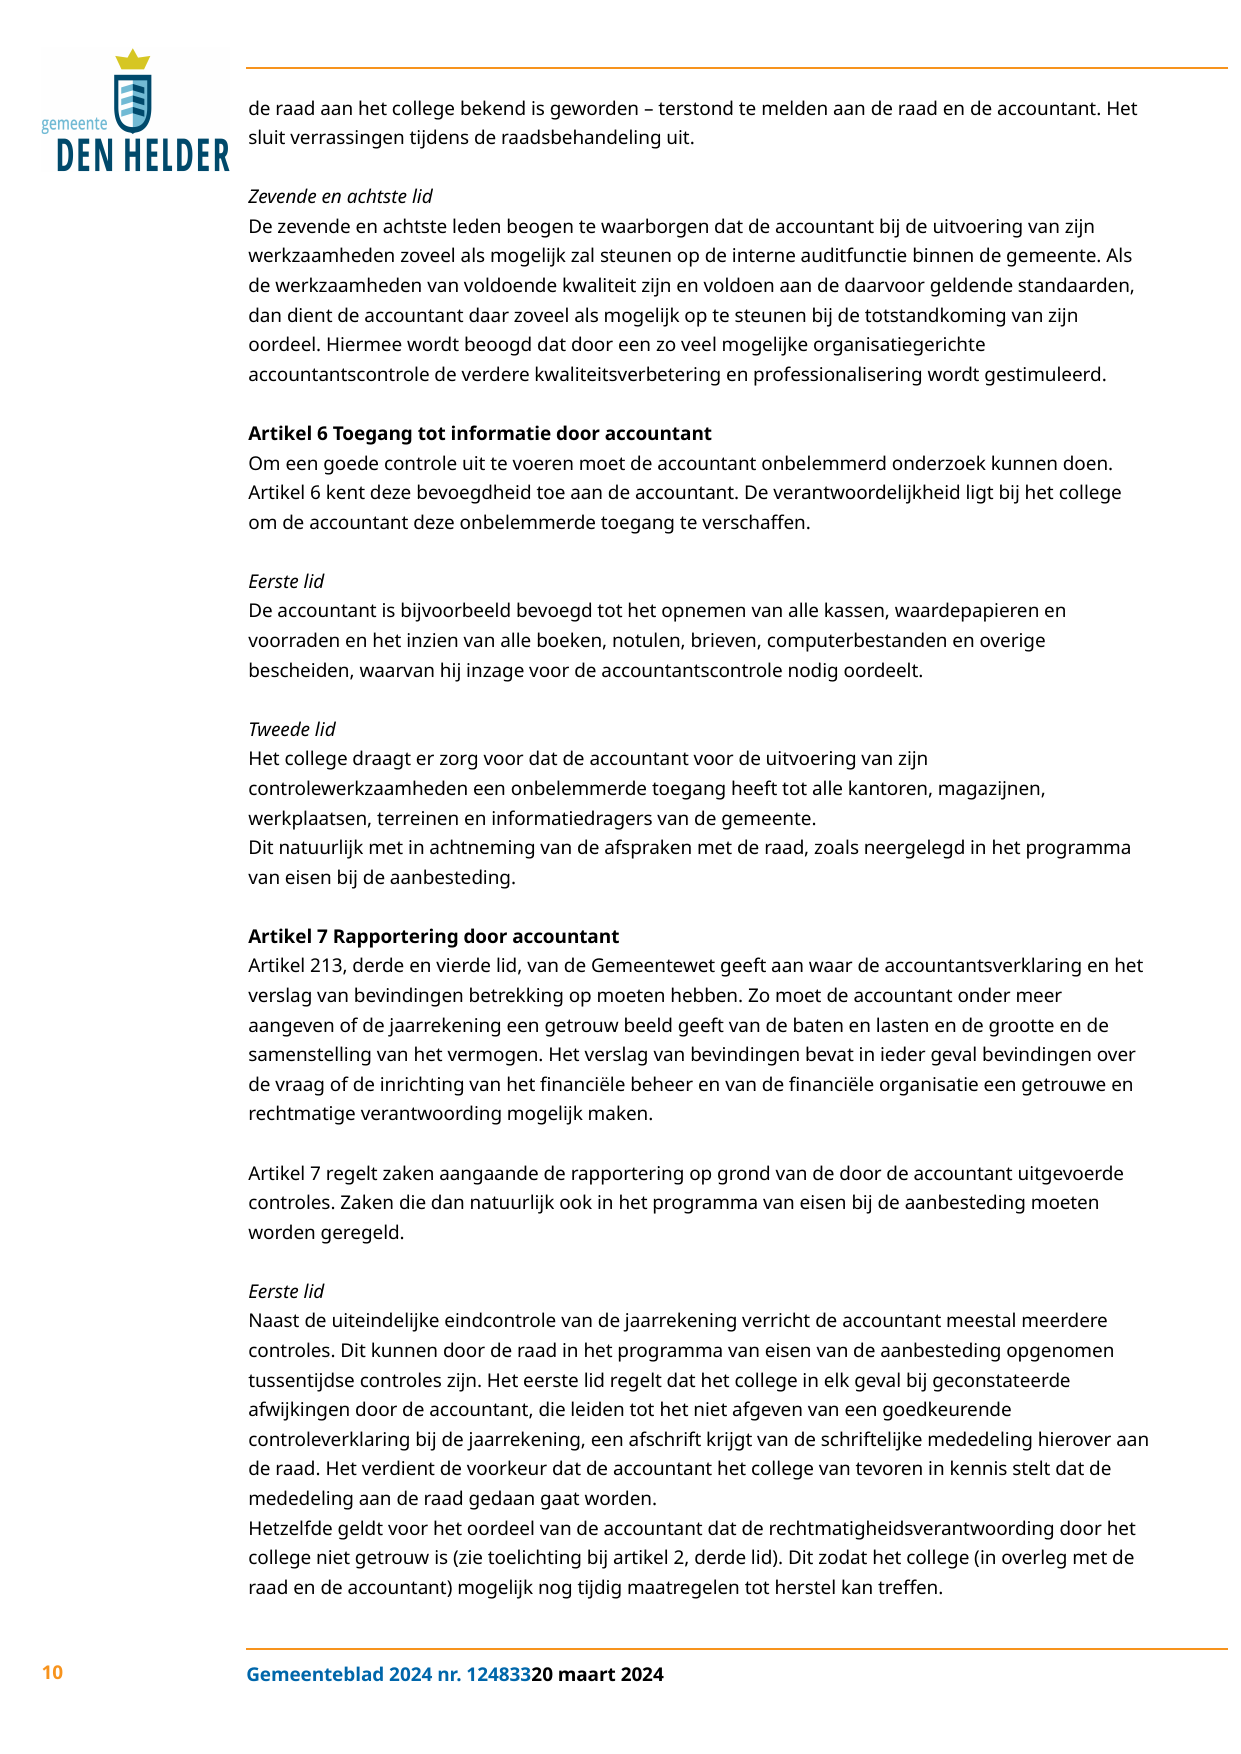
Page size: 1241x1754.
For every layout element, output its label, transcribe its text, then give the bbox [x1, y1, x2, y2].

picture [220, 160, 224, 172]
picture [63, 144, 68, 165]
text De accountant is bijvoorbeeld bevoegd tot het opnemen van alle kassen, waardepapieren en voorraden en het inzien van alle boeken, notulen, brieven, computerbestanden en overige bescheiden, waarvan hij inzage voor de accountantscontrole nodig oordeelt. [248, 598, 1152, 683]
text Het college draagt er zorg voor dat de accountant voor de uitvoering van zijn controlewerkzaamheden een onbelemmerde toegang heeft tot alle kantoren, magazijnen, werkplaatsen, terreinen en informatiedragers van de gemeente. [248, 746, 1152, 831]
picture [41, 47, 231, 172]
picture [130, 157, 135, 172]
text Eerste lid [248, 1278, 1152, 1304]
text Tweede lid [248, 716, 1152, 742]
text de raad aan het college bekend is geworden – terstond te melden aan de raad en de accountant. Het sluit verrassingen tijdens de raadsbehandeling uit. [248, 95, 1152, 150]
text Artikel 7 Rapportering door accountant [248, 923, 1152, 949]
text Om een goede controle uit te voeren moet de accountant onbelemmerd onderzoek kunnen doen. Artikel 6 kent deze bevoegdheid toe aan de accountant. De verantwoordelijkheid ligt bij het college om de accountant deze onbelemmerde toegang te verschaffen. [248, 450, 1152, 535]
picture [100, 154, 106, 172]
text Dit natuurlijk met in achtneming van de afspraken met de raad, zoals neergelegd in het programma van eisen bij de aanbesteding. [248, 834, 1152, 890]
text Hetzelfde geldt voor het oordeel van de accountant dat de rechtmatigheidsverantwoording door het college niet getrouw is (zie toelichting bij artikel 2, derde lid). Dit zodat het college (in overleg met de raad en de accountant) mogelijk nog tijdig maatregelen tot herstel kan treffen. [248, 1515, 1152, 1600]
text Zevende en achtste lid [248, 183, 1152, 209]
text De zevende en achtste leden beogen te waarborgen dat de accountant bij de uitvoering van zijn werkzaamheden zoveel als mogelijk zal steunen op de interne auditfunctie binnen de gemeente. Als de werkzaamheden van voldoende kwaliteit zijn en voldoen aan de daarvoor geldende standaarden, dan dient de accountant daar zoveel als mogelijk op te steunen bij de totstandkoming van zijn oordeel. Hiermee wordt beoogd dat door een zo veel mogelijke organisatiegerichte accountantscontrole de verdere kwaliteitsverbetering en professionalisering wordt gestimuleerd. [248, 213, 1152, 387]
text Eerste lid [248, 568, 1152, 594]
text Artikel 6 Toegang tot informatie door accountant [248, 420, 1152, 446]
text Naast de uiteindelijke eindcontrole van de jaarrekening verricht de accountant meestal meerdere controles. Dit kunnen door de raad in het programma van eisen van de aanbesteding opgenomen tussentijdse controles zijn. Het eerste lid regelt dat het college in elk geval bij geconstateerde afwijkingen door de accountant, die leiden tot het niet afgeven van een goedkeurende controleverklaring bij de jaarrekening, een afschrift krijgt van de schriftelijke mededeling hierover aan de raad. Het verdient de voorkeur dat de accountant het college van tevoren in kennis stelt dat de mededeling aan de raad gedaan gaat worden. [248, 1308, 1152, 1511]
text Artikel 213, derde en vierde lid, van de Gemeentewet geeft aan waar de accountantsverklaring en het verslag van bevindingen betrekking op moeten hebben. Zo moet de accountant onder meer aangeven of de jaarrekening een getrouw beeld geeft van de baten en lasten en de grootte en de samenstelling van het vermogen. Het verslag van bevindingen bevat in ieder geval bevindingen over de vraag of de inrichting van het financiële beheer en van de financiële organisatie een getrouwe en rechtmatige verantwoording mogelijk maken. [248, 953, 1152, 1126]
picture [182, 144, 187, 165]
text Artikel 7 regelt zaken aangaande de rapportering op grond van de door de accountant uitgevoerde controles. Zaken die dan natuurlijk ook in het programma van eisen bij de aanbesteding moeten worden geregeld. [248, 1160, 1152, 1245]
